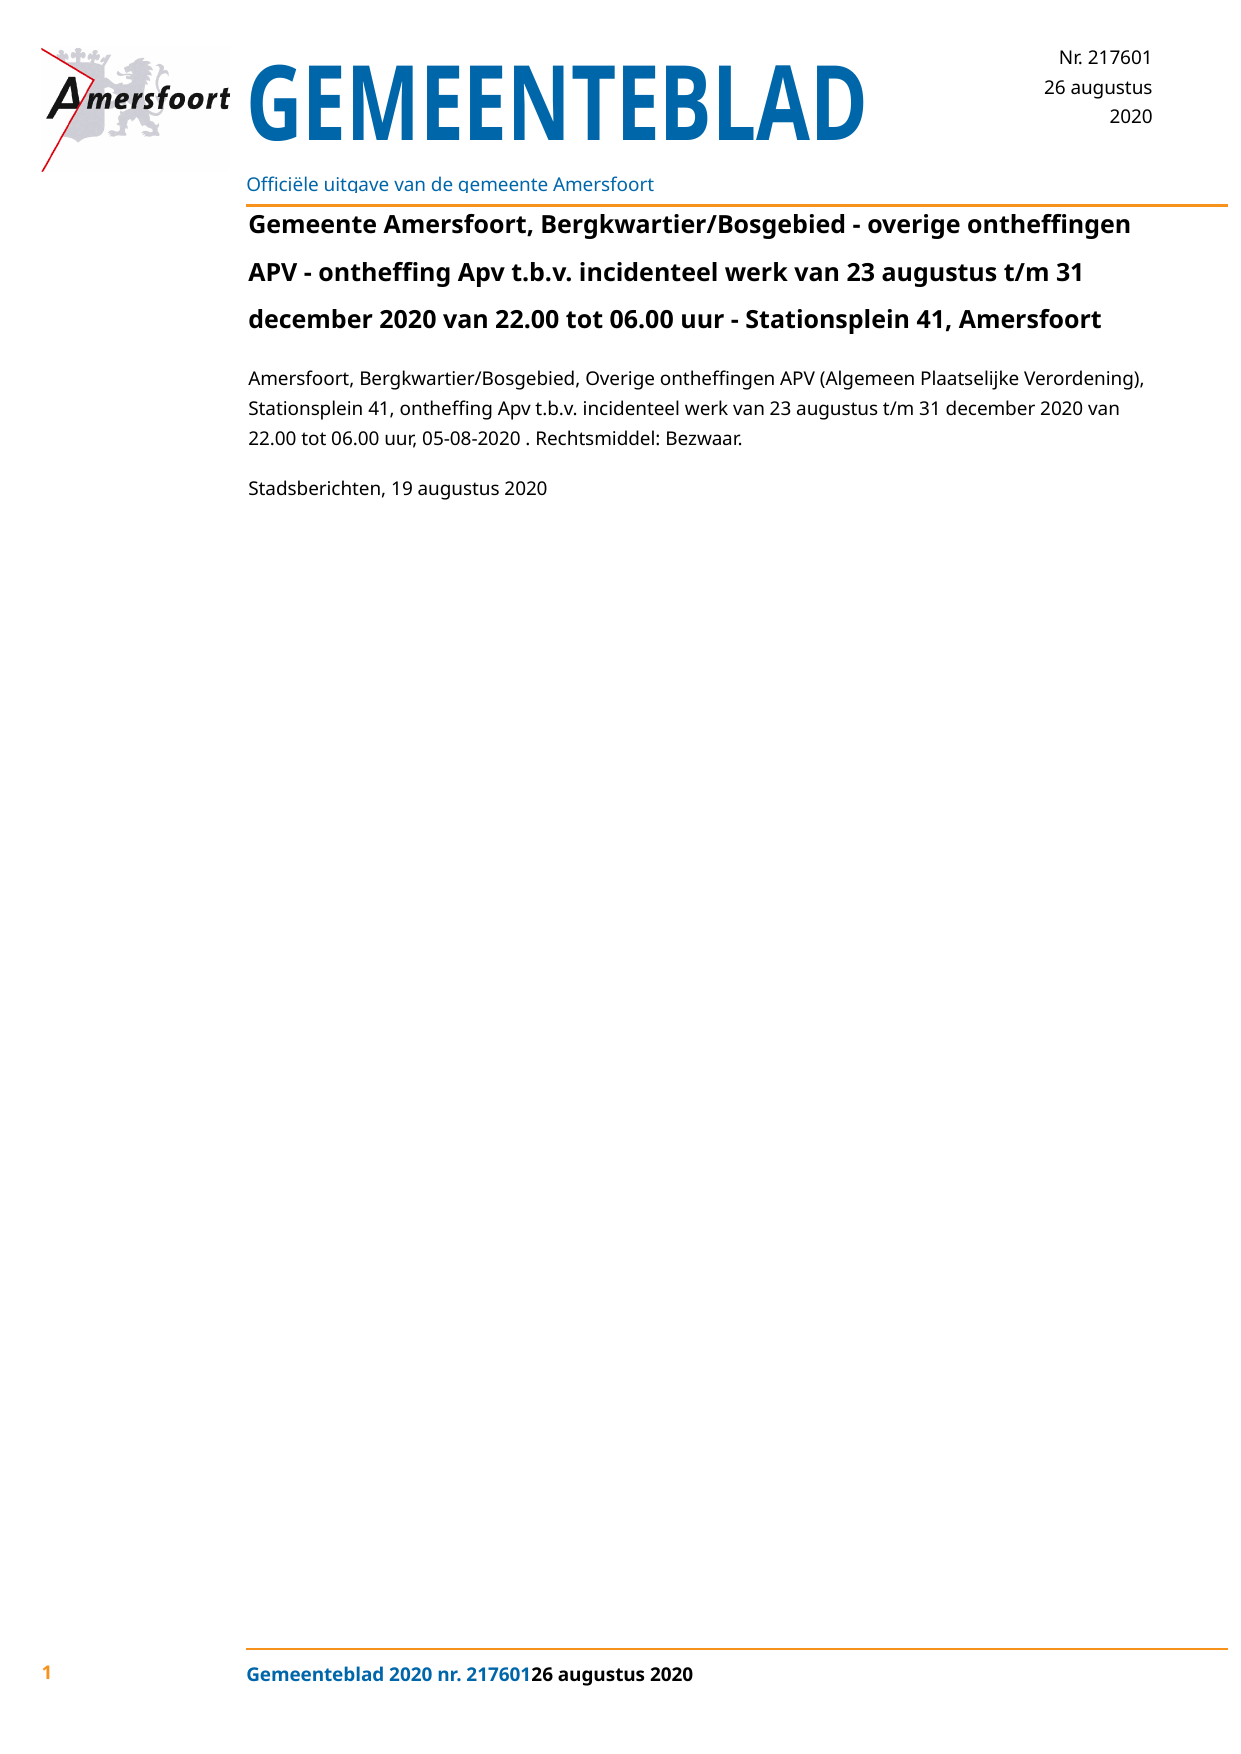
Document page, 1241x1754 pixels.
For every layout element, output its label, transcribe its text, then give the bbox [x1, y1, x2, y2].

text Stadsberichten, 19 augustus 2020 [248, 475, 1152, 501]
picture [41, 47, 231, 172]
text Gemeente Amersfoort, Bergkwartier/Bosgebied - overige ontheffingen APV - ontheffing Apv t.b.v. incidenteel werk van 23 augustus t/m 31 december 2020 van 22.00 tot 06.00 uur - Stationsplein 41, Amersfoort [248, 207, 1152, 336]
text Amersfoort, Bergkwartier/Bosgebied, Overige ontheffingen APV (Algemeen Plaatselijke Verordening), Stationsplein 41, ontheffing Apv t.b.v. incidenteel werk van 23 augustus t/m 31 december 2020 van 22.00 tot 06.00 uur, 05-08-2020 . Rechtsmiddel: Bezwaar. [248, 366, 1152, 450]
